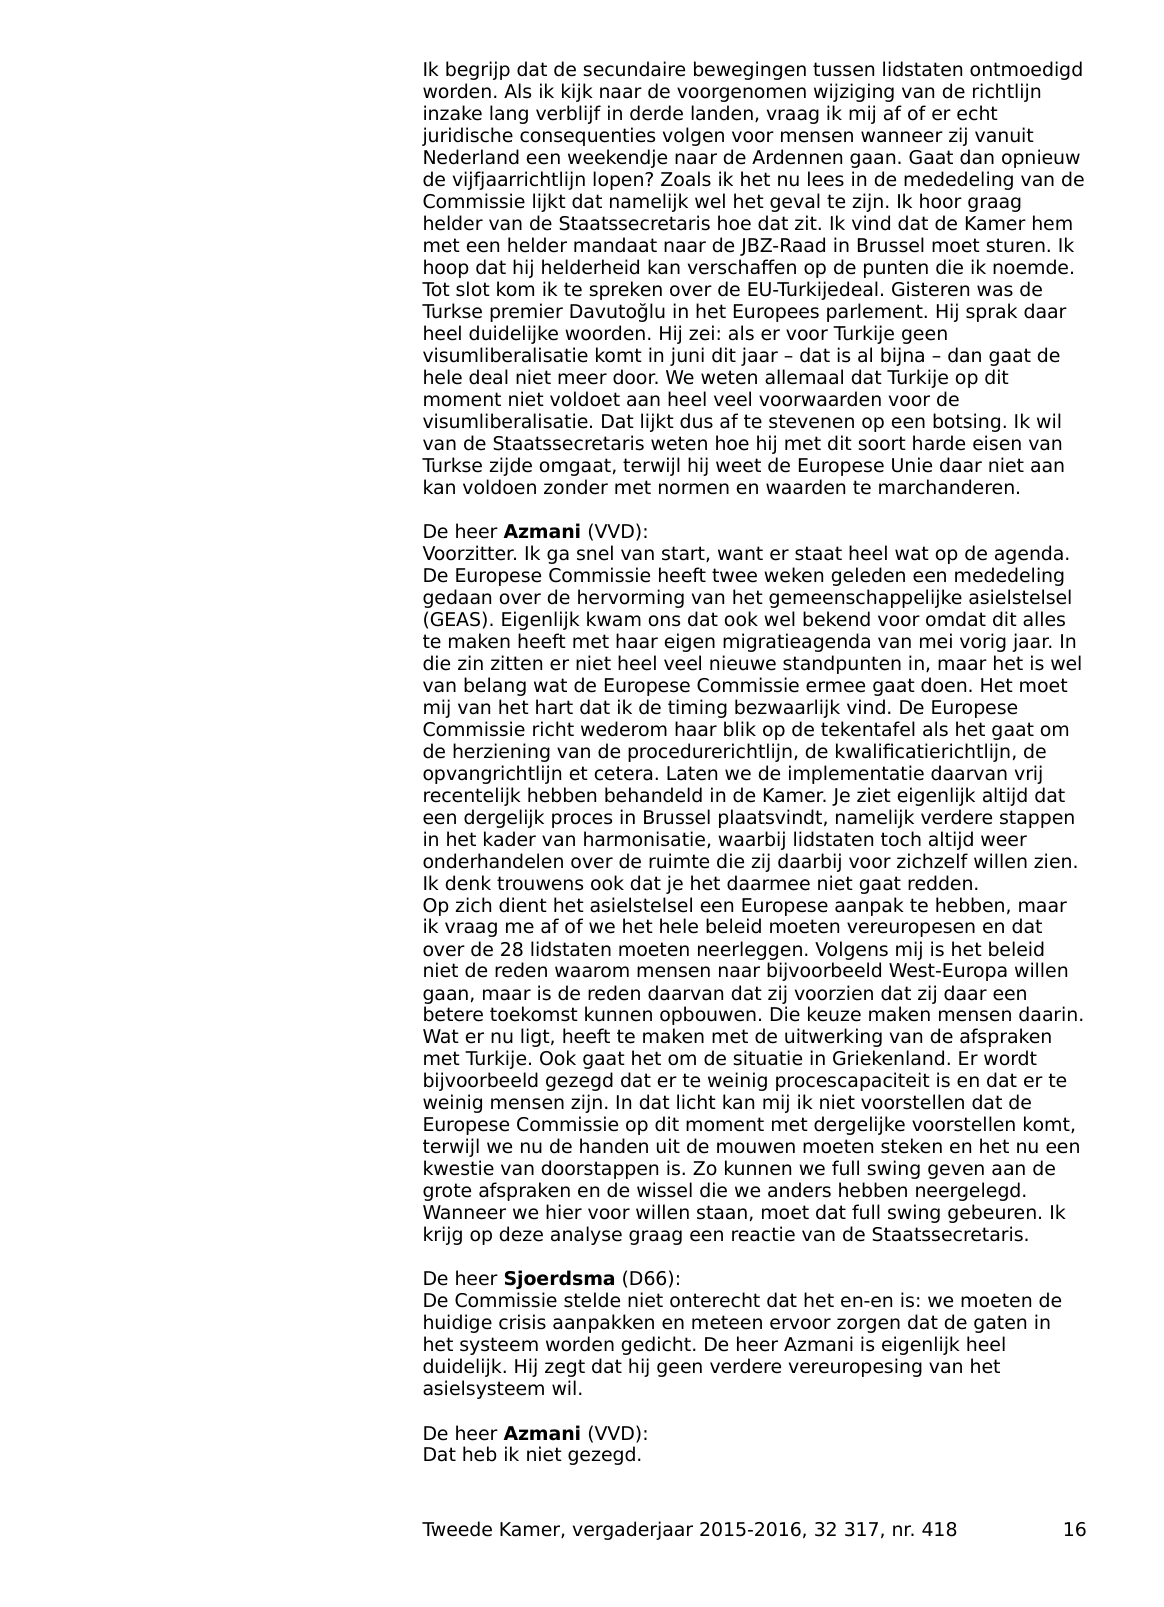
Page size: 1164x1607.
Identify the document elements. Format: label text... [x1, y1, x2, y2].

text Tot slot kom ik te spreken over de EU-Turkijedeal. Gisteren was de Turkse premier Davutoğlu in het Europees parlement. Hij sprak daar heel duidelijke woorden. Hij zei: als er voor Turkije geen visumliberalisatie komt in juni dit jaar – dat is al bijna – dan gaat de hele deal niet meer door. We weten allemaal dat Turkije op dit moment niet voldoet aan heel veel voorwaarden voor de visumliberalisatie. Dat lijkt dus af te stevenen op een botsing. Ik wil van de Staatssecretaris weten hoe hij met dit soort harde eisen van Turkse zijde omgaat, terwijl hij weet de Europese Unie daar niet aan kan voldoen zonder met normen en waarden te marchanderen. [422, 279, 1087, 499]
text Dat heb ik niet gezegd. [422, 1444, 1087, 1466]
text Voorzitter. Ik ga snel van start, want er staat heel wat op de agenda. De Europese Commissie heeft twee weken geleden een mededeling gedaan over de hervorming van het gemeenschappelijke asielstelsel (GEAS). Eigenlijk kwam ons dat ook wel bekend voor omdat dit alles te maken heeft met haar eigen migratieagenda van mei vorig jaar. In die zin zitten er niet heel veel nieuwe standpunten in, maar het is wel van belang wat de Europese Commissie ermee gaat doen. Het moet mij van het hart dat ik de timing bezwaarlijk vind. De Europese Commissie richt wederom haar blik op de tekentafel als het gaat om de herziening van de procedurerichtlijn, de kwalificatierichtlijn, de opvangrichtlijn et cetera. Laten we de implementatie daarvan vrij recentelijk hebben behandeld in de Kamer. Je ziet eigenlijk altijd dat een dergelijk proces in Brussel plaatsvindt, namelijk verdere stappen in het kader van harmonisatie, waarbij lidstaten toch altijd weer onderhandelen over de ruimte die zij daarbij voor zichzelf willen zien. Ik denk trouwens ook dat je het daarmee niet gaat redden. [422, 543, 1087, 894]
text De heer Azmani (VVD): [422, 1422, 1087, 1444]
text De Commissie stelde niet onterecht dat het en-en is: we moeten de huidige crisis aanpakken en meteen ervoor zorgen dat de gaten in het systeem worden gedicht. De heer Azmani is eigenlijk heel duidelijk. Hij zegt dat hij geen verdere vereuropesing van het asielsysteem wil. [422, 1290, 1087, 1400]
text Op zich dient het asielstelsel een Europese aanpak te hebben, maar ik vraag me af of we het hele beleid moeten vereuropesen en dat over de 28 lidstaten moeten neerleggen. Volgens mij is het beleid niet de reden waarom mensen naar bijvoorbeeld West-Europa willen gaan, maar is de reden daarvan dat zij voorzien dat zij daar een betere toekomst kunnen opbouwen. Die keuze maken mensen daarin. Wat er nu ligt, heeft te maken met de uitwerking van de afspraken met Turkije. Ook gaat het om de situatie in Griekenland. Er wordt bijvoorbeeld gezegd dat er te weinig procescapaciteit is en dat er te weinig mensen zijn. In dat licht kan mij ik niet voorstellen dat de Europese Commissie op dit moment met dergelijke voorstellen komt, terwijl we nu de handen uit de mouwen moeten steken en het nu een kwestie van doorstappen is. Zo kunnen we full swing geven aan de grote afspraken en de wissel die we anders hebben neergelegd. Wanneer we hier voor willen staan, moet dat full swing gebeuren. Ik krijg op deze analyse graag een reactie van de Staatssecretaris. [422, 894, 1087, 1246]
text Ik begrijp dat de secundaire bewegingen tussen lidstaten ontmoedigd worden. Als ik kijk naar de voorgenomen wijziging van de richtlijn inzake lang verblijf in derde landen, vraag ik mij af of er echt juridische consequenties volgen voor mensen wanneer zij vanuit Nederland een weekendje naar de Ardennen gaan. Gaat dan opnieuw de vijfjaarrichtlijn lopen? Zoals ik het nu lees in de mededeling van de Commissie lijkt dat namelijk wel het geval te zijn. Ik hoor graag helder van de Staatssecretaris hoe dat zit. Ik vind dat de Kamer hem met een helder mandaat naar de JBZ-Raad in Brussel moet sturen. Ik hoop dat hij helderheid kan verschaffen op de punten die ik noemde. [422, 59, 1087, 279]
text De heer Azmani (VVD): [422, 521, 1087, 543]
text De heer Sjoerdsma (D66): [422, 1268, 1087, 1290]
